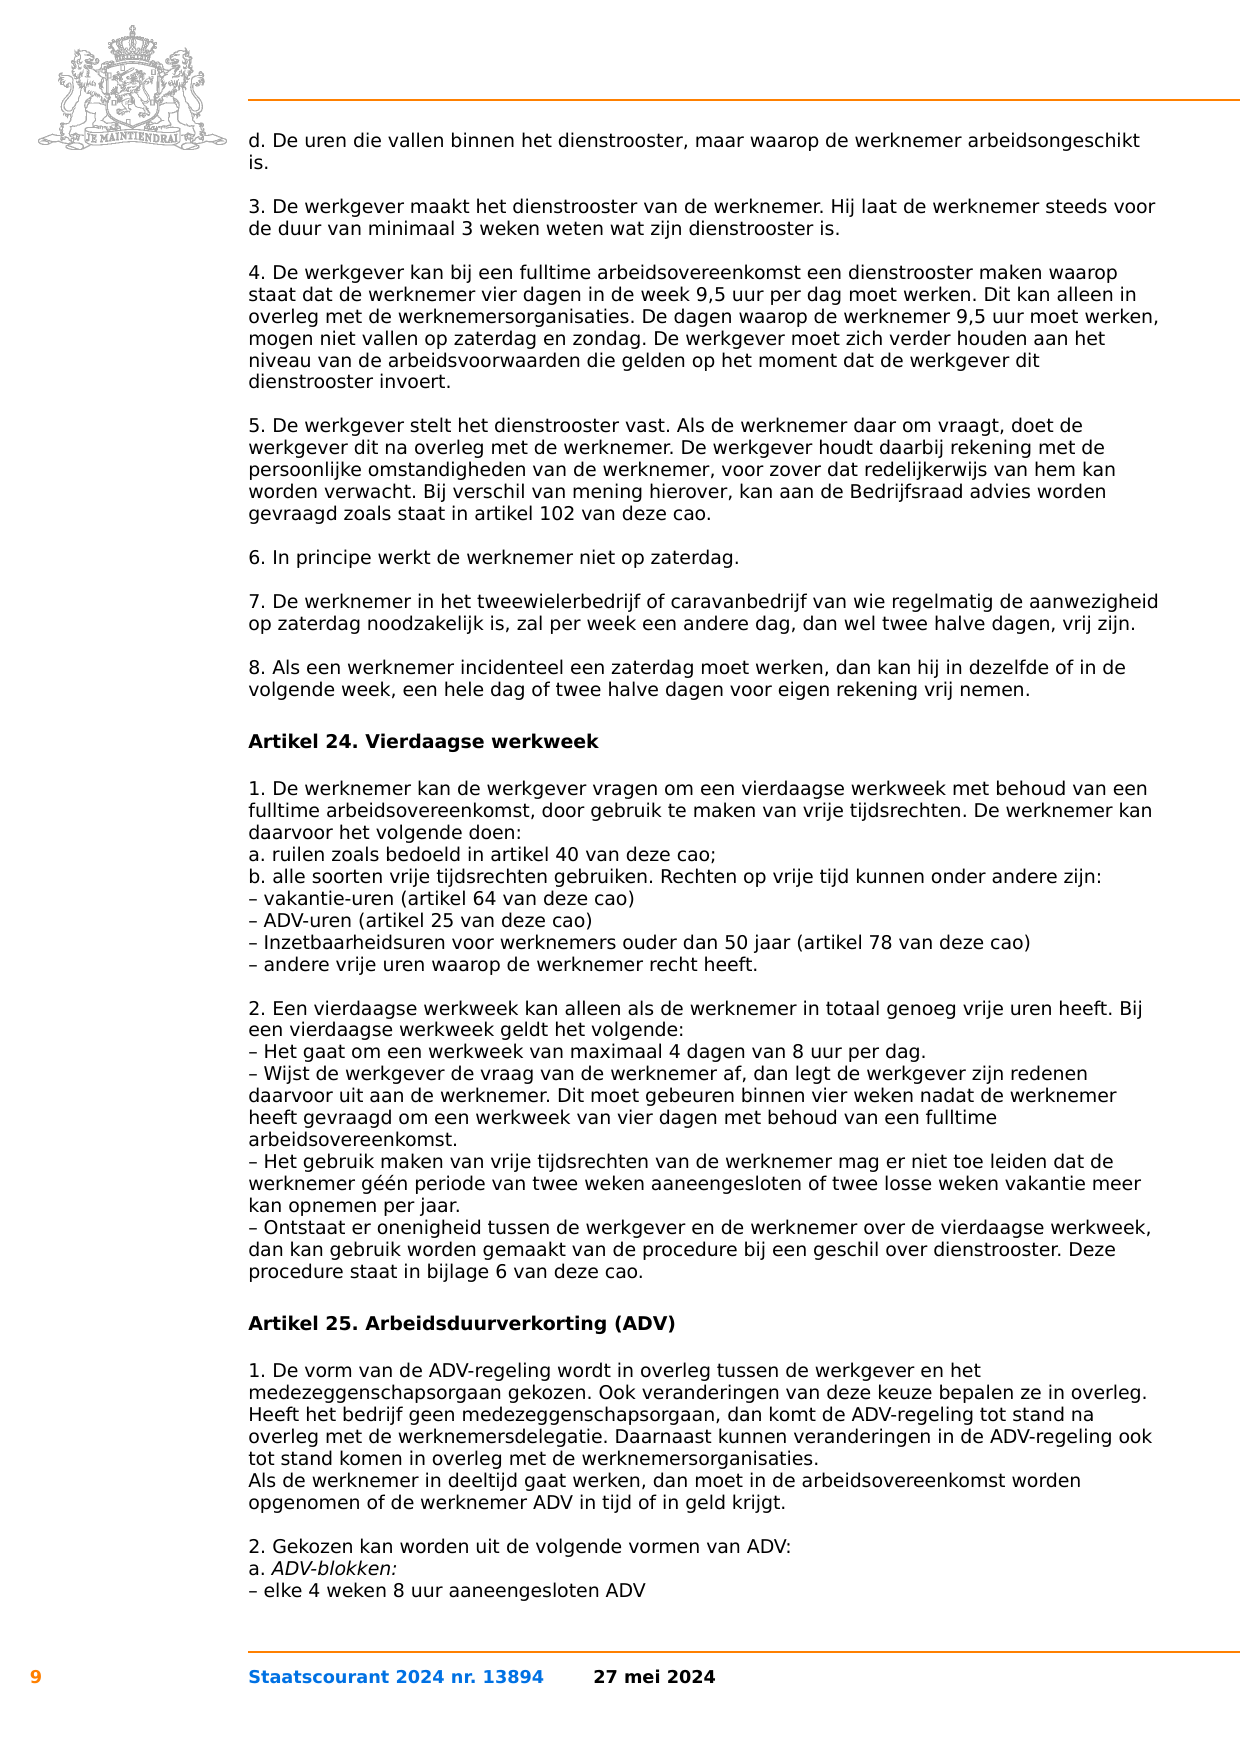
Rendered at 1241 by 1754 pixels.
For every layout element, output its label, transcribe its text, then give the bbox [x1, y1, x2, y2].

text – ADV-uren (artikel 25 van deze cao) [248, 909, 1163, 932]
text – vakantie-uren (artikel 64 van deze cao) [248, 888, 1163, 909]
text 8. Als een werknemer incidenteel een zaterdag moet werken, dan kan hij in dezelfde of in de volgende week, een hele dag of twee halve dagen voor eigen rekening vrij nemen. [248, 657, 1163, 701]
subtitle Artikel 24. Vierdaagse werkweek [248, 731, 1163, 753]
text – Ontstaat er onenigheid tussen de werkgever en de werknemer over de vierdaagse werkweek, dan kan gebruik worden gemaakt van de procedure bij een geschil over dienstrooster. Deze procedure staat in bijlage 6 van deze cao. [248, 1217, 1163, 1283]
subtitle Artikel 25. Arbeidsduurverkorting (ADV) [248, 1313, 1163, 1335]
text 5. De werkgever stelt het dienstrooster vast. Als de werknemer daar om vraagt, doet de werkgever dit na overleg met de werknemer. De werkgever houdt daarbij rekening met de persoonlijke omstandigheden van de werknemer, voor zover dat redelijkerwijs van hem kan worden verwacht. Bij verschil van mening hierover, kan aan de Bedrijfsraad advies worden gevraagd zoals staat in artikel 102 van deze cao. [248, 415, 1163, 525]
text – Het gaat om een werkweek van maximaal 4 dagen van 8 uur per dag. [248, 1041, 1163, 1063]
text – Het gebruik maken van vrije tijdsrechten van de werknemer mag er niet toe leiden dat de werknemer géén periode van twee weken aaneengesloten of twee losse weken vakantie meer kan opnemen per jaar. [248, 1151, 1163, 1217]
text 6. In principe werkt de werknemer niet op zaterdag. [248, 547, 1163, 569]
text 3. De werkgever maakt het dienstrooster van de werknemer. Hij laat de werknemer steeds voor de duur van minimaal 3 weken weten wat zijn dienstrooster is. [248, 196, 1163, 240]
text 1. De vorm van de ADV-regeling wordt in overleg tussen de werkgever en het medezeggenschapsorgaan gekozen. Ook veranderingen van deze keuze bepalen ze in overleg. Heeft het bedrijf geen medezeggenschapsorgaan, dan komt de ADV-regeling tot stand na overleg met de werknemersdelegatie. Daarnaast kunnen veranderingen in de ADV-regeling ook tot stand komen in overleg met de werknemersorganisaties. [248, 1360, 1163, 1470]
text – Wijst de werkgever de vraag van de werknemer af, dan legt de werkgever zijn redenen daarvoor uit aan de werknemer. Dit moet gebeuren binnen vier weken nadat de werknemer heeft gevraagd om een werkweek van vier dagen met behoud van een fulltime arbeidsovereenkomst. [248, 1063, 1163, 1151]
picture [38, 25, 227, 150]
text – andere vrije uren waarop de werknemer recht heeft. [248, 953, 1163, 976]
text 2. Gekozen kan worden uit de volgende vormen van ADV: [248, 1536, 1163, 1558]
text Als de werknemer in deeltijd gaat werken, dan moet in de arbeidsovereenkomst worden opgenomen of de werknemer ADV in tijd of in geld krijgt. [248, 1470, 1163, 1514]
text b. alle soorten vrije tijdsrechten gebruiken. Rechten op vrije tijd kunnen onder andere zijn: [248, 866, 1163, 888]
text 2. Een vierdaagse werkweek kan alleen als de werknemer in totaal genoeg vrije uren heeft. Bij een vierdaagse werkweek geldt het volgende: [248, 997, 1163, 1041]
text – Inzetbaarheidsuren voor werknemers ouder dan 50 jaar (artikel 78 van deze cao) [248, 932, 1163, 953]
text – elke 4 weken 8 uur aaneengesloten ADV [248, 1580, 1163, 1602]
text 1. De werknemer kan de werkgever vragen om een vierdaagse werkweek met behoud van een fulltime arbeidsovereenkomst, door gebruik te maken van vrije tijdsrechten. De werknemer kan daarvoor het volgende doen: [248, 778, 1163, 844]
text a. ADV-blokken: [248, 1558, 1163, 1580]
text d. De uren die vallen binnen het dienstrooster, maar waarop de werknemer arbeidsongeschikt is. [248, 130, 1163, 174]
text 4. De werkgever kan bij een fulltime arbeidsovereenkomst een dienstrooster maken waarop staat dat de werknemer vier dagen in de week 9,5 uur per dag moet werken. Dit kan alleen in overleg met de werknemersorganisaties. De dagen waarop de werknemer 9,5 uur moet werken, mogen niet vallen op zaterdag en zondag. De werkgever moet zich verder houden aan het niveau van de arbeidsvoorwaarden die gelden op het moment dat de werkgever dit dienstrooster invoert. [248, 262, 1163, 393]
text a. ruilen zoals bedoeld in artikel 40 van deze cao; [248, 844, 1163, 866]
text 7. De werknemer in het tweewielerbedrijf of caravanbedrijf van wie regelmatig de aanwezigheid op zaterdag noodzakelijk is, zal per week een andere dag, dan wel twee halve dagen, vrij zijn. [248, 591, 1163, 635]
